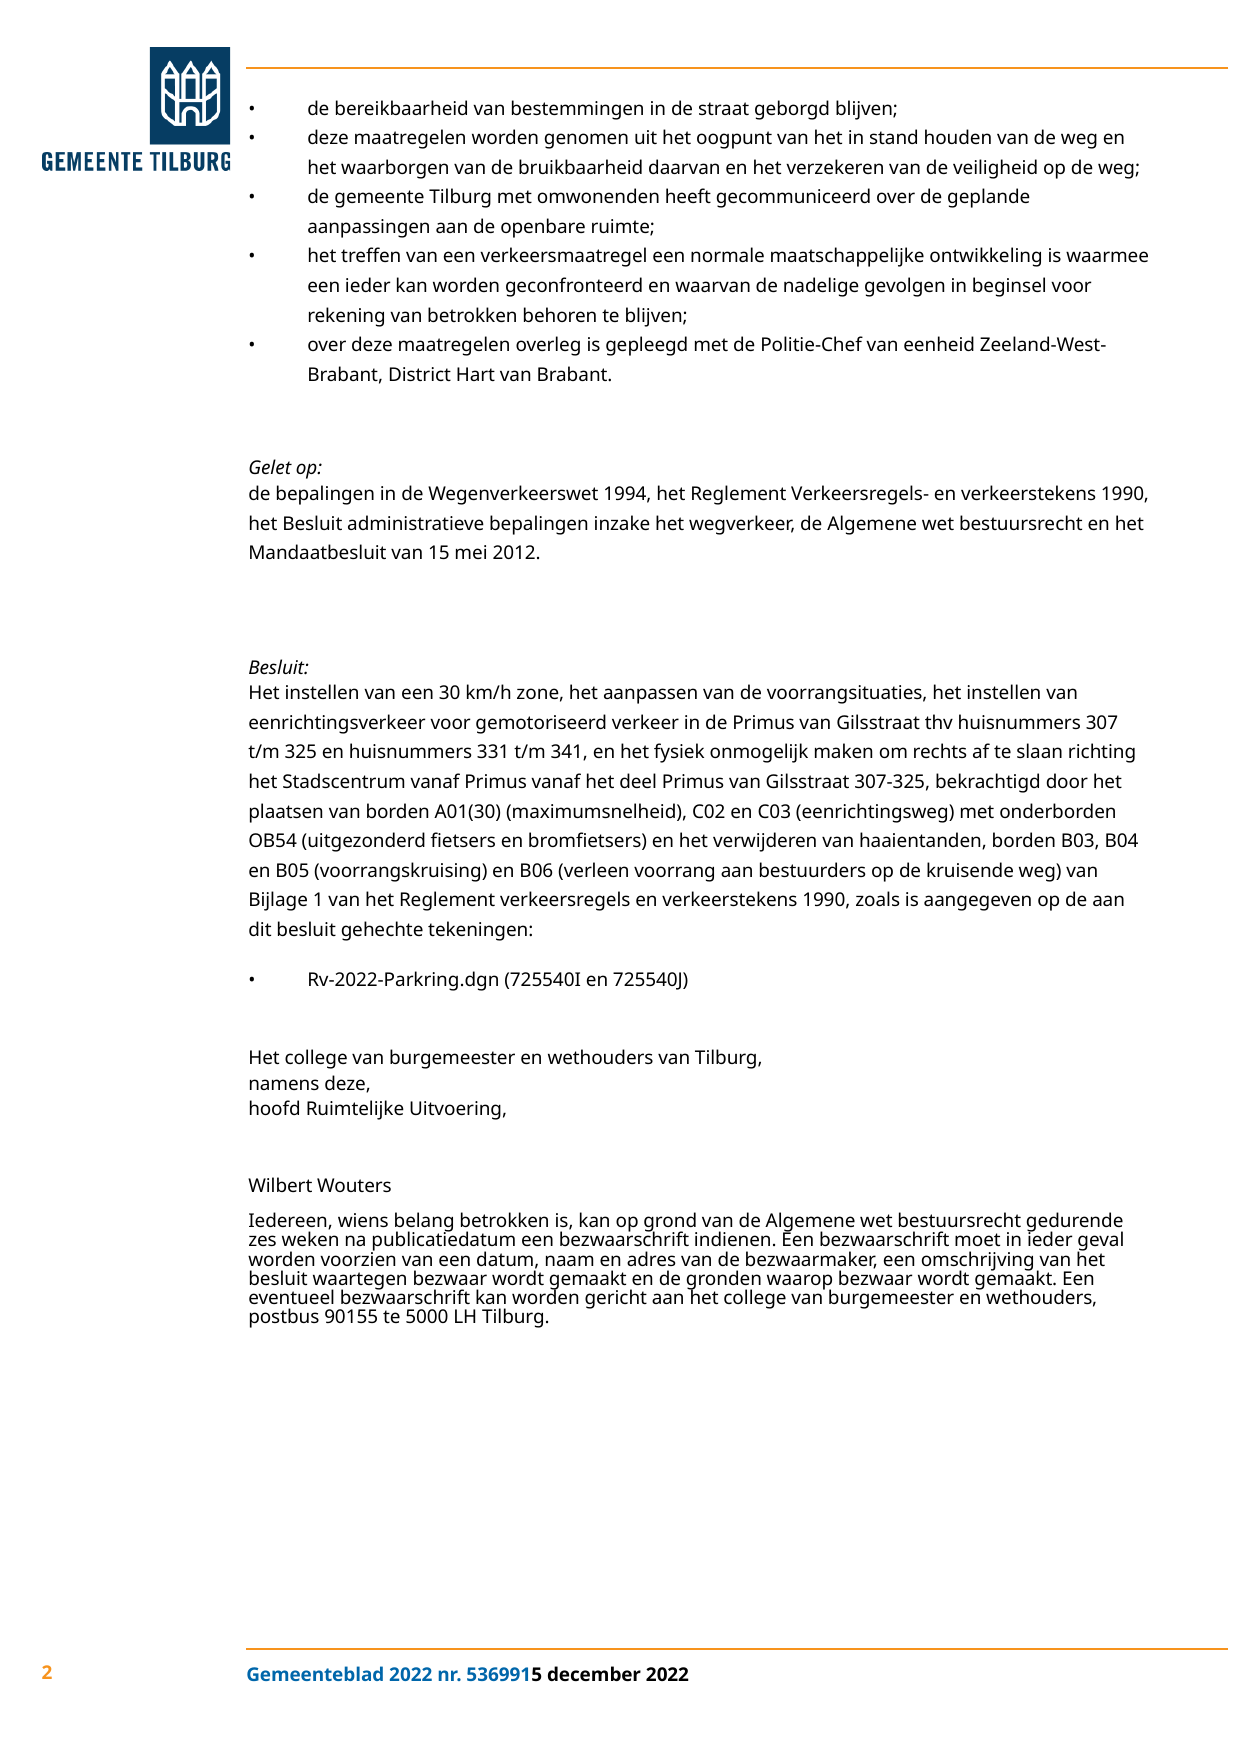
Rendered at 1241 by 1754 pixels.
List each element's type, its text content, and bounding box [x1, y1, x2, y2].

text namens deze, [248, 1070, 1152, 1096]
text de bepalingen in de Wegenverkeerswet 1994, het Reglement Verkeersregels- en verkeerstekens 1990, het Besluit administratieve bepalingen inzake het wegverkeer, de Algemene wet bestuursrecht en het Mandaatbesluit van 15 mei 2012. [248, 480, 1152, 565]
list de gemeente Tilburg met omwonenden heeft gecommuniceerd over de geplande aanpassingen aan de openbare ruimte; [248, 183, 1152, 239]
text hoofd Ruimtelijke Uitvoering, [248, 1096, 1152, 1121]
text Het college van burgemeester en wethouders van Tilburg, [248, 1044, 1152, 1070]
list het treffen van een verkeersmaatregel een normale maatschappelijke ontwikkeling is waarmee een ieder kan worden geconfronteerd en waarvan de nadelige gevolgen in beginsel voor rekening van betrokken behoren te blijven; [248, 243, 1152, 328]
text Iedereen, wiens belang betrokken is, kan op grond van de Algemene wet bestuursrecht gedurende zes weken na publicatiedatum een bezwaarschrift indienen. Een bezwaarschrift moet in ieder geval worden voorzien van een datum, naam en adres van de bezwaarmaker, een omschrijving van het besluit waartegen bezwaar wordt gemaakt en de gronden waarop bezwaar wordt gemaakt. Een eventueel bezwaarschrift kan worden gericht aan het college van burgemeester en wethouders, postbus 90155 te 5000 LH Tilburg. [248, 1212, 1152, 1328]
list de bereikbaarheid van bestemmingen in de straat geborgd blijven; [248, 95, 1152, 121]
picture [41, 47, 231, 172]
text Wilbert Wouters [248, 1173, 1152, 1198]
list deze maatregelen worden genomen uit het oogpunt van het in stand houden van de weg en het waarborgen van de bruikbaarheid daarvan en het verzekeren van de veiligheid op de weg; [248, 124, 1152, 180]
text Het instellen van een 30 km/h zone, het aanpassen van de voorrangsituaties, het instellen van eenrichtingsverkeer voor gemotoriseerd verkeer in de Primus van Gilsstraat thv huisnummers 307 t/m 325 en huisnummers 331 t/m 341, en het fysiek onmogelijk maken om rechts af te slaan richting het Stadscentrum vanaf Primus vanaf het deel Primus van Gilsstraat 307-325, bekrachtigd door het plaatsen van borden A01(30) (maximumsnelheid), C02 en C03 (eenrichtingsweg) met onderborden OB54 (uitgezonderd fietsers en bromfietsers) en het verwijderen van haaientanden, borden B03, B04 en B05 (voorrangskruising) en B06 (verleen voorrang aan bestuurders op de kruisende weg) van Bijlage 1 van het Reglement verkeersregels en verkeerstekens 1990, zoals is aangegeven op de aan dit besluit gehechte tekeningen: [248, 679, 1152, 942]
list over deze maatregelen overleg is gepleegd met de Politie-Chef van eenheid Zeeland-West-Brabant, District Hart van Brabant. [248, 331, 1152, 387]
text Gelet op: [248, 454, 1152, 480]
text Besluit: [248, 654, 1152, 679]
list Rv-2022-Parkring.dgn (725540I en 725540J) [248, 967, 1152, 992]
